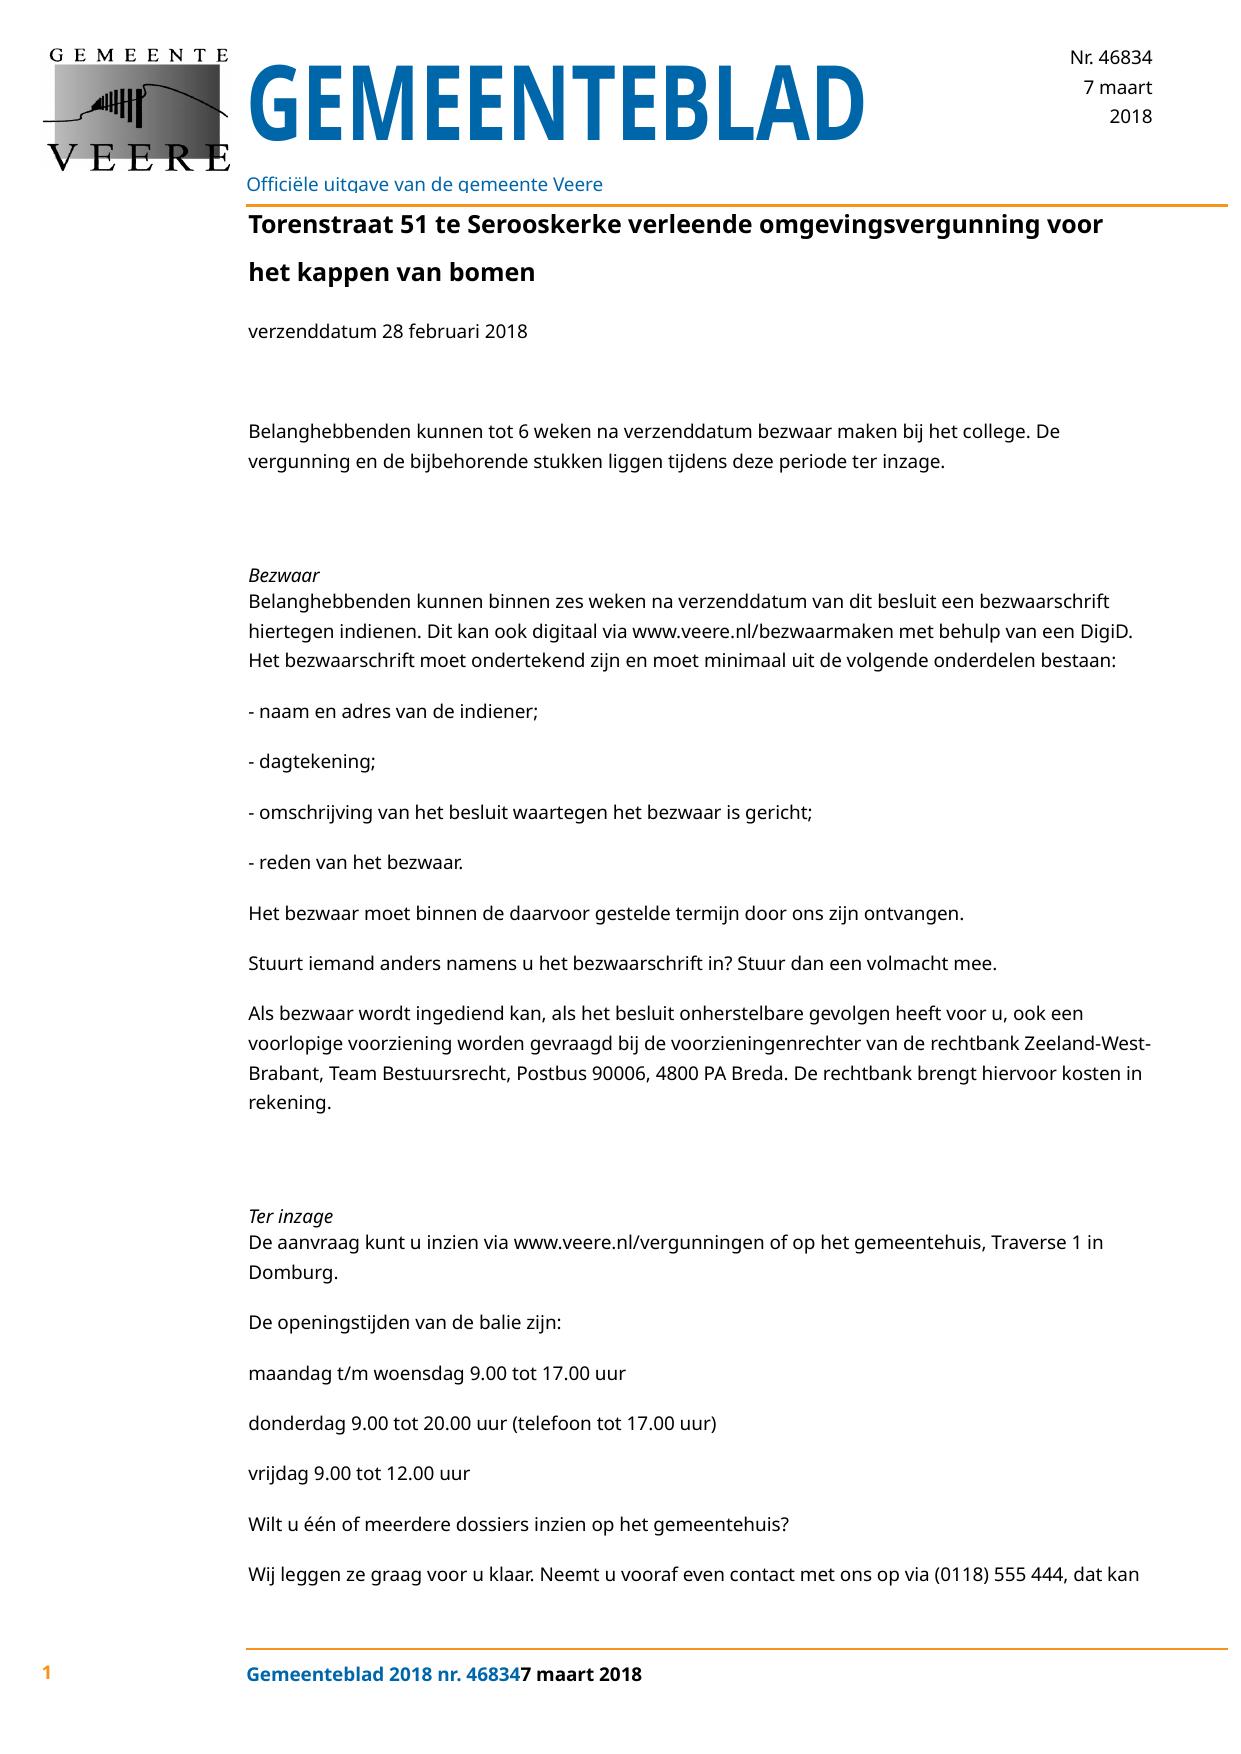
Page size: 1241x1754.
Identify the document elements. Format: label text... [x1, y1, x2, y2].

text donderdag 9.00 tot 20.00 uur (telefoon tot 17.00 uur) [248, 1410, 1152, 1436]
text - dagtekening; [248, 748, 1152, 774]
text Torenstraat 51 te Serooskerke verleende omgevingsvergunning voor het kappen van bomen [248, 207, 1152, 288]
text - reden van het bezwaar. [248, 849, 1152, 875]
text Ter inzage [248, 1204, 1152, 1229]
text Belanghebbenden kunnen tot 6 weken na verzenddatum bezwaar maken bij het college. De vergunning en de bijbehorende stukken liggen tijdens deze periode ter inzage. [248, 419, 1152, 474]
text Het bezwaar moet binnen de daarvoor gestelde termijn door ons zijn ontvangen. [248, 900, 1152, 925]
text De aanvraag kunt u inzien via www.veere.nl/vergunningen of op het gemeentehuis, Traverse 1 in Domburg. [248, 1229, 1152, 1285]
text Bezwaar [248, 563, 1152, 588]
text - omschrijving van het besluit waartegen het bezwaar is gericht; [248, 799, 1152, 824]
text maandag t/m woensdag 9.00 tot 17.00 uur [248, 1360, 1152, 1386]
text vrijdag 9.00 tot 12.00 uur [248, 1461, 1152, 1486]
text verzenddatum 28 februari 2018 [248, 318, 1152, 344]
text Stuurt iemand anders namens u het bezwaarschrift in? Stuur dan een volmacht mee. [248, 950, 1152, 976]
text Wilt u één of meerdere dossiers inzien op het gemeentehuis? [248, 1511, 1152, 1537]
picture [41, 47, 231, 172]
text Wij leggen ze graag voor u klaar. Neemt u vooraf even contact met ons op via (0118) 555 444, dat kan [248, 1561, 1152, 1587]
text Als bezwaar wordt ingediend kan, als het besluit onherstelbare gevolgen heeft voor u, ook een voorlopige voorziening worden gevraagd bij de voorzieningenrechter van de rechtbank Zeeland-West-Brabant, Team Bestuursrecht, Postbus 90006, 4800 PA Breda. De rechtbank brengt hiervoor kosten in rekening. [248, 1001, 1152, 1115]
text De openingstijden van de balie zijn: [248, 1309, 1152, 1335]
text - naam en adres van de indiener; [248, 698, 1152, 724]
text Belanghebbenden kunnen binnen zes weken na verzenddatum van dit besluit een bezwaarschrift hiertegen indienen. Dit kan ook digitaal via www.veere.nl/bezwaarmaken met behulp van een DigiD. Het bezwaarschrift moet ondertekend zijn en moet minimaal uit de volgende onderdelen bestaan: [248, 588, 1152, 673]
